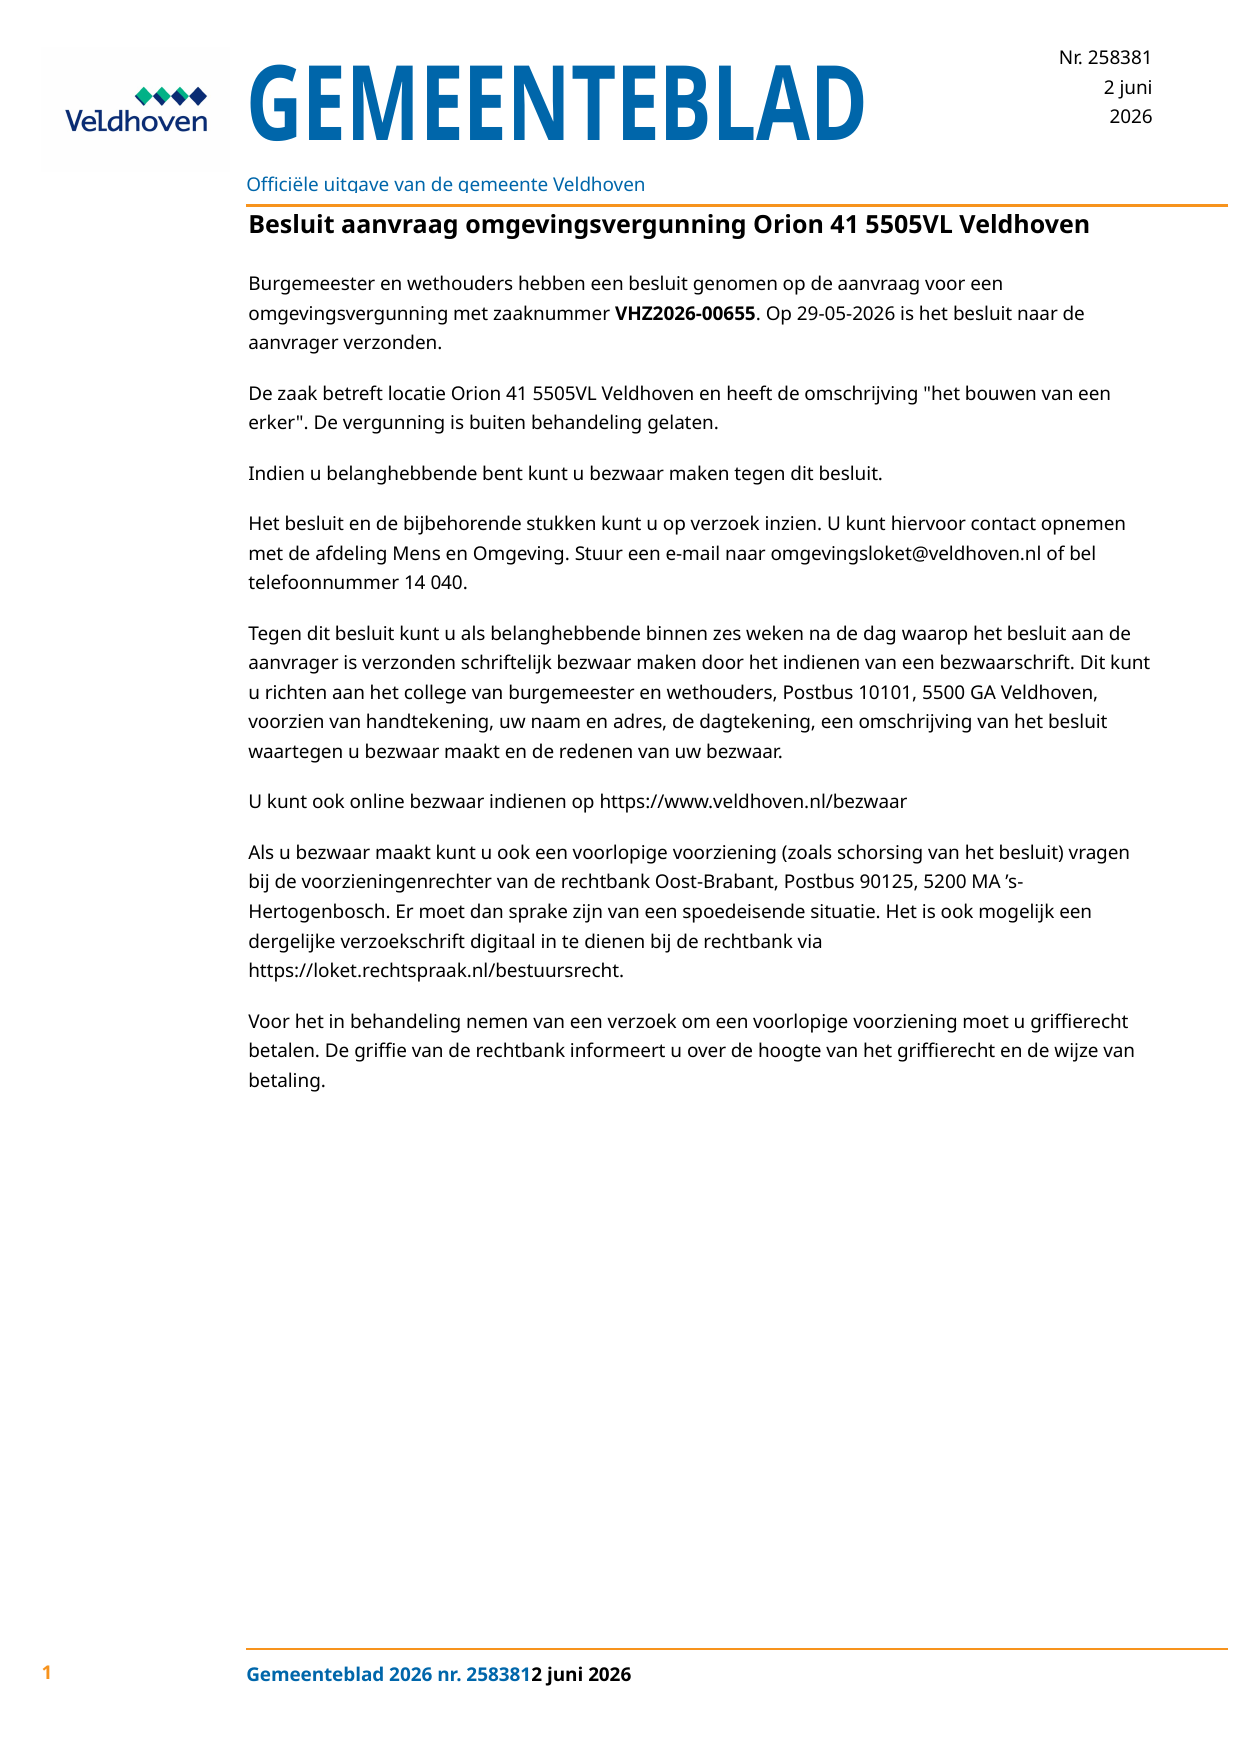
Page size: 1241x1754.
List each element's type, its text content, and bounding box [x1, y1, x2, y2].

text Als u bezwaar maakt kunt u ook een voorlopige voorziening (zoals schorsing van het besluit) vragen bij de voorzieningenrechter van de rechtbank Oost-Brabant, Postbus 90125, 5200 MA ’s-Hertogenbosch. Er moet dan sprake zijn van een spoedeisende situatie. Het is ook mogelijk een dergelijke verzoekschrift digitaal in te dienen bij de rechtbank via https://loket.rechtspraak.nl/bestuursrecht. [248, 839, 1152, 983]
text Besluit aanvraag omgevingsvergunning Orion 41 5505VL Veldhoven [248, 207, 1152, 241]
text Burgemeester en wethouders hebben een besluit genomen op de aanvraag voor een omgevingsvergunning met zaaknummer VHZ2026-00655. Op 29-05-2026 is het besluit naar de aanvrager verzonden. [248, 270, 1152, 355]
text U kunt ook online bezwaar indienen op https://www.veldhoven.nl/bezwaar [248, 789, 1152, 814]
text De zaak betreft locatie Orion 41 5505VL Veldhoven en heeft de omschrijving "het bouwen van een erker". De vergunning is buiten behandeling gelaten. [248, 380, 1152, 435]
text Indien u belanghebbende bent kunt u bezwaar maken tegen dit besluit. [248, 460, 1152, 486]
picture [41, 47, 231, 172]
text Het besluit en de bijbehorende stukken kunt u op verzoek inzien. U kunt hiervoor contact opnemen met de afdeling Mens en Omgeving. Stuur een e-mail naar omgevingsloket@veldhoven.nl of bel telefoonnummer 14 040. [248, 510, 1152, 595]
text Tegen dit besluit kunt u als belanghebbende binnen zes weken na de dag waarop het besluit aan de aanvrager is verzonden schriftelijk bezwaar maken door het indienen van een bezwaarschrift. Dit kunt u richten aan het college van burgemeester en wethouders, Postbus 10101, 5500 GA Veldhoven, voorzien van handtekening, uw naam en adres, de dagtekening, een omschrijving van het besluit waartegen u bezwaar maakt en de redenen van uw bezwaar. [248, 620, 1152, 764]
text Voor het in behandeling nemen van een verzoek om een voorlopige voorziening moet u griffierecht betalen. De griffie van de rechtbank informeert u over de hoogte van het griffierecht en de wijze van betaling. [248, 1008, 1152, 1093]
